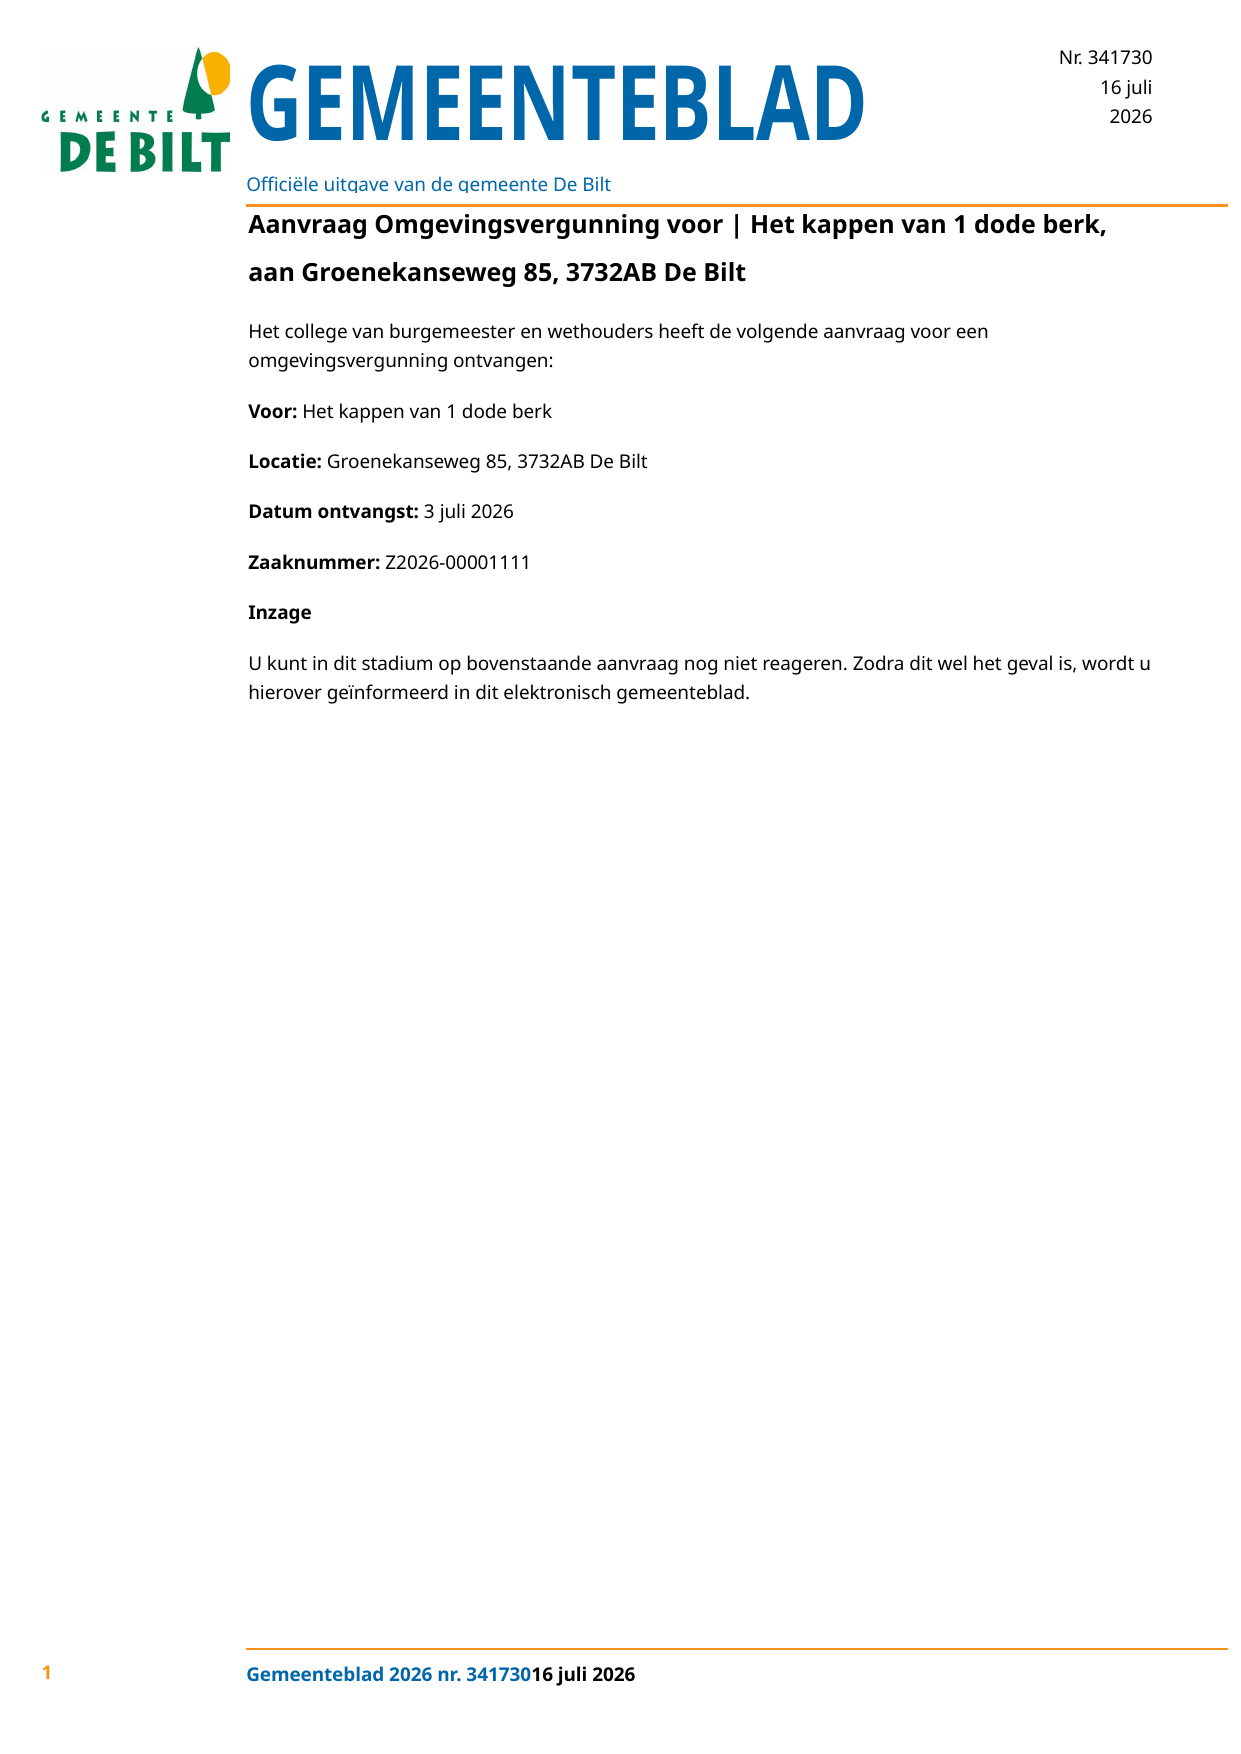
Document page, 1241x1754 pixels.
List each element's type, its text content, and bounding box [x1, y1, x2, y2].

text U kunt in dit stadium op bovenstaande aanvraag nog niet reageren. Zodra dit wel het geval is, wordt u hierover geïnformeerd in dit elektronisch gemeenteblad. [248, 650, 1152, 705]
text Inzage [248, 599, 1152, 625]
text Locatie: Groenekanseweg 85, 3732AB De Bilt [248, 448, 1152, 474]
picture [41, 47, 231, 172]
text Aanvraag Omgevingsvergunning voor | Het kappen van 1 dode berk, aan Groenekanseweg 85, 3732AB De Bilt [248, 207, 1152, 288]
text Voor: Het kappen van 1 dode berk [248, 398, 1152, 424]
text Het college van burgemeester en wethouders heeft de volgende aanvraag voor een omgevingsvergunning ontvangen: [248, 318, 1152, 373]
text Zaaknummer: Z2026-00001111 [248, 549, 1152, 575]
text Datum ontvangst: 3 juli 2026 [248, 499, 1152, 524]
